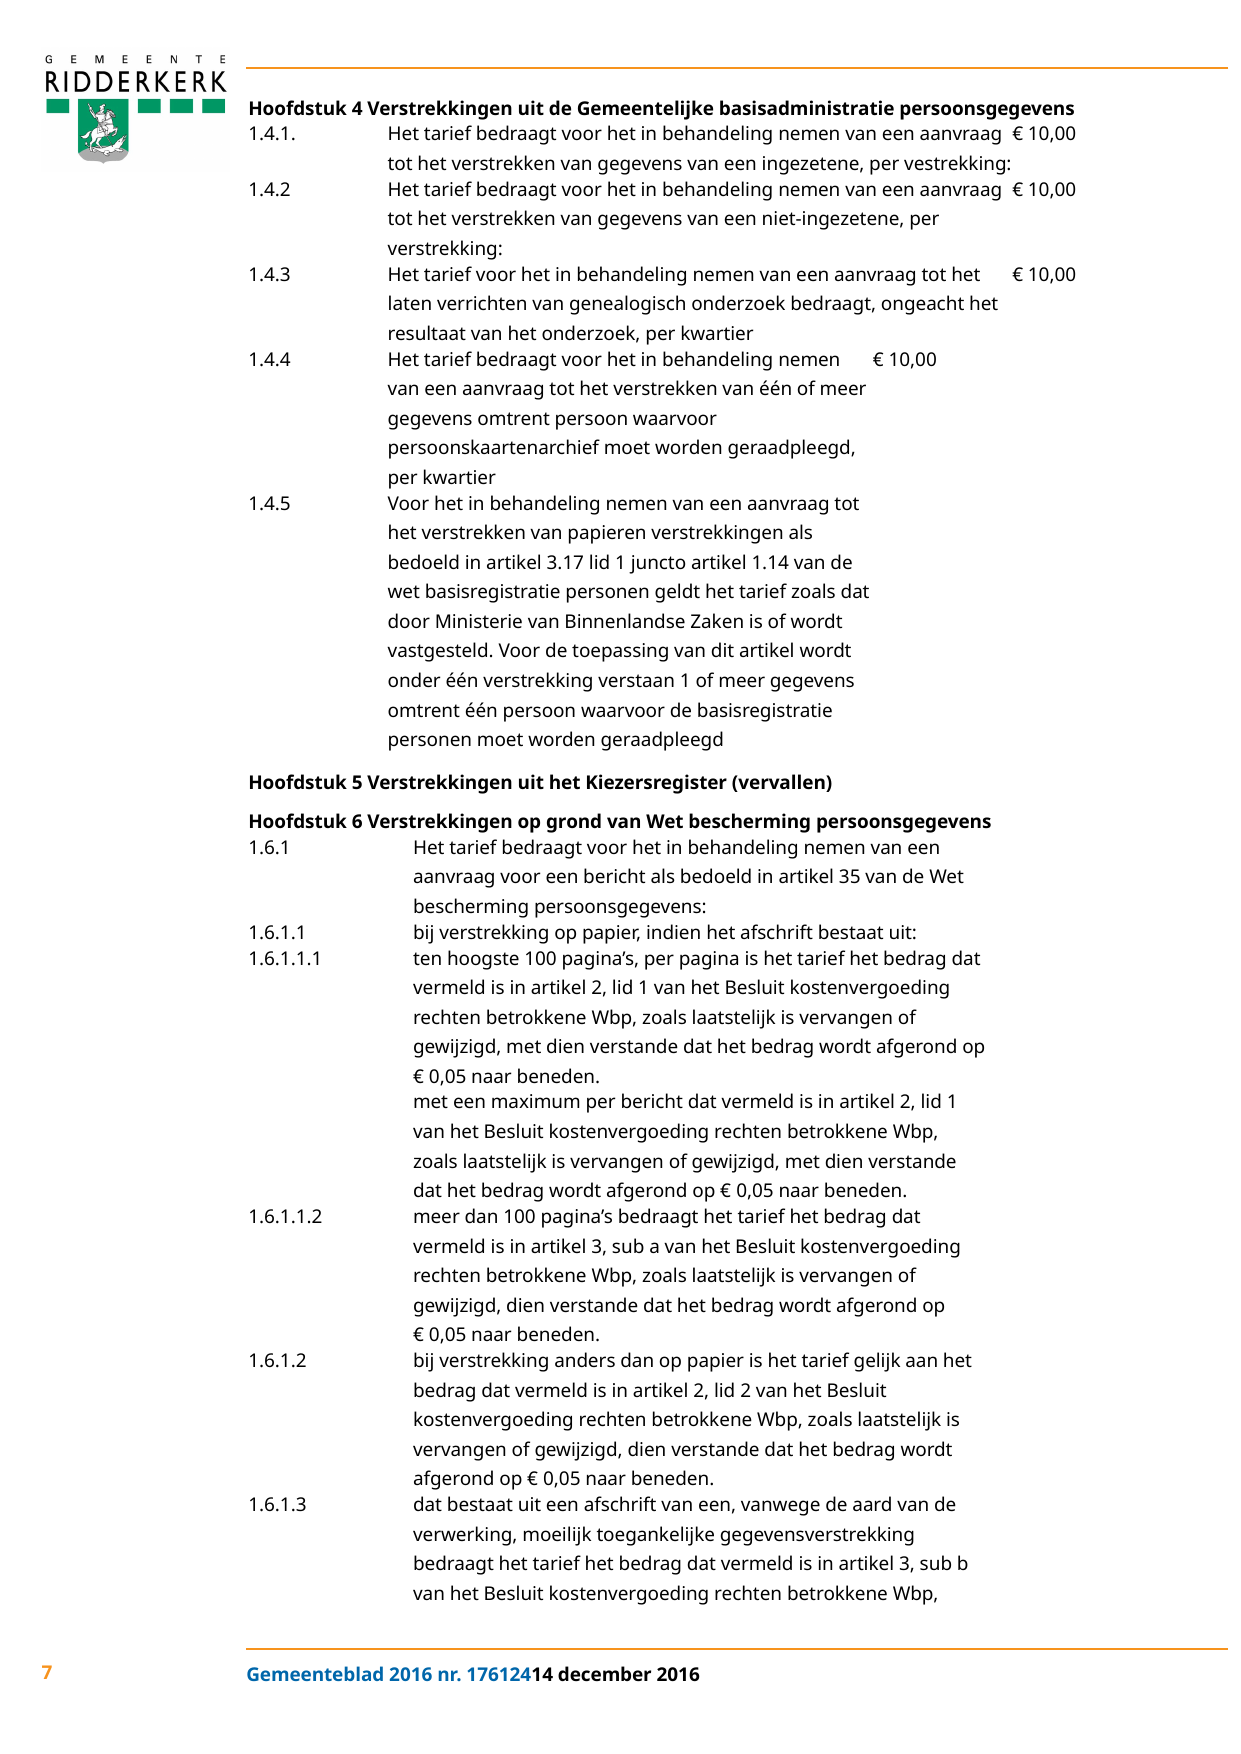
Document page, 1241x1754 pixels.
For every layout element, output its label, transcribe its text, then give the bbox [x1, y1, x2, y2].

table_cell 1.6.1.1.2 [248, 1203, 413, 1347]
table_cell 1.4.3 [248, 261, 387, 346]
table_cell Het tarief bedraagt voor het in behandeling nemen van een aanvraag tot het verstrekken van gegevens van een niet-ingezetene, per verstrekking: [388, 176, 1012, 261]
table_cell € 10,00 [873, 346, 1152, 490]
table_cell Het tarief bedraagt voor het in behandeling nemen van een aanvraag tot het verstrekken van één of meer gegevens omtrent persoon waarvoor persoonskaartenarchief moet worden geraadpleegd, per kwartier [388, 346, 873, 490]
text Hoofdstuk 6 Verstrekkingen op grond van Wet bescherming persoonsgegevens [248, 808, 1152, 834]
table_cell dat bestaat uit een afschrift van een, vanwege de aard van de verwerking, moeilijk toegankelijke gegevensverstrekking bedraagt het tarief het bedrag dat vermeld is in artikel 3, sub b van het Besluit kostenvergoeding rechten betrokkene Wbp, [413, 1491, 987, 1606]
table_cell 1.6.1.3 [248, 1491, 413, 1606]
table_cell € 10,00 [1012, 176, 1152, 261]
table_cell meer dan 100 pagina’s bedraagt het tarief het bedrag dat vermeld is in artikel 3, sub a van het Besluit kostenvergoeding rechten betrokkene Wbp, zoals laatstelijk is vervangen of gewijzigd, dien verstande dat het bedrag wordt afgerond op € 0,05 naar beneden. [413, 1203, 987, 1347]
table_cell 1.6.1.1.1 [248, 945, 413, 1089]
table_cell met een maximum per bericht dat vermeld is in artikel 2, lid 1 van het Besluit kostenvergoeding rechten betrokkene Wbp, zoals laatstelijk is vervangen of gewijzigd, met dien verstande dat het bedrag wordt afgerond op € 0,05 naar beneden. [413, 1089, 987, 1203]
table_cell [987, 945, 1152, 1089]
table_cell bij verstrekking op papier, indien het afschrift bestaat uit: [413, 919, 987, 945]
table_cell [987, 1203, 1152, 1347]
table_cell 1.6.1.2 [248, 1347, 413, 1491]
table_cell Het tarief voor het in behandeling nemen van een aanvraag tot het laten verrichten van genealogisch onderzoek bedraagt, ongeacht het resultaat van het onderzoek, per kwartier [388, 261, 1012, 346]
table_header 1.6.1 [248, 834, 413, 919]
table_cell ten hoogste 100 pagina’s, per pagina is het tarief het bedrag dat vermeld is in artikel 2, lid 1 van het Besluit kostenvergoeding rechten betrokkene Wbp, zoals laatstelijk is vervangen of gewijzigd, met dien verstande dat het bedrag wordt afgerond op € 0,05 naar beneden. [413, 945, 987, 1089]
table_cell 1.4.5 [248, 490, 387, 752]
table_cell [987, 919, 1152, 945]
picture [41, 47, 231, 172]
table_cell € 10,00 [1012, 261, 1152, 346]
table_cell 1.6.1.1 [248, 919, 413, 945]
table_cell [987, 1491, 1152, 1606]
table_header 1.4.1. [248, 121, 387, 176]
table_header € 10,00 [1012, 121, 1152, 176]
table_cell bij verstrekking anders dan op papier is het tarief gelijk aan het bedrag dat vermeld is in artikel 2, lid 2 van het Besluit kostenvergoeding rechten betrokkene Wbp, zoals laatstelijk is vervangen of gewijzigd, dien verstande dat het bedrag wordt afgerond op € 0,05 naar beneden. [413, 1347, 987, 1491]
table_cell [987, 1089, 1152, 1203]
table_cell 1.4.4 [248, 346, 387, 490]
table_cell [987, 1347, 1152, 1491]
table_cell [248, 1089, 413, 1203]
table_cell Voor het in behandeling nemen van een aanvraag tot het verstrekken van papieren verstrekkingen als bedoeld in artikel 3.17 lid 1 juncto artikel 1.14 van de wet basisregistratie personen geldt het tarief zoals dat door Ministerie van Binnenlandse Zaken is of wordt vastgesteld. Voor de toepassing van dit artikel wordt onder één verstrekking verstaan 1 of meer gegevens omtrent één persoon waarvoor de basisregistratie personen moet worden geraadpleegd [388, 490, 873, 752]
table_header Het tarief bedraagt voor het in behandeling nemen van een aanvraag voor een bericht als bedoeld in artikel 35 van de Wet bescherming persoonsgegevens: [413, 834, 987, 919]
text Hoofdstuk 5 Verstrekkingen uit het Kiezersregister (vervallen) [248, 769, 1152, 795]
table_header [987, 834, 1152, 919]
table_cell 1.4.2 [248, 176, 387, 261]
table_header Het tarief bedraagt voor het in behandeling nemen van een aanvraag tot het verstrekken van gegevens van een ingezetene, per vestrekking: [388, 121, 1012, 176]
text Hoofdstuk 4 Verstrekkingen uit de Gemeentelijke basisadministratie persoonsgegevens [248, 95, 1152, 121]
table_cell [873, 490, 1152, 752]
